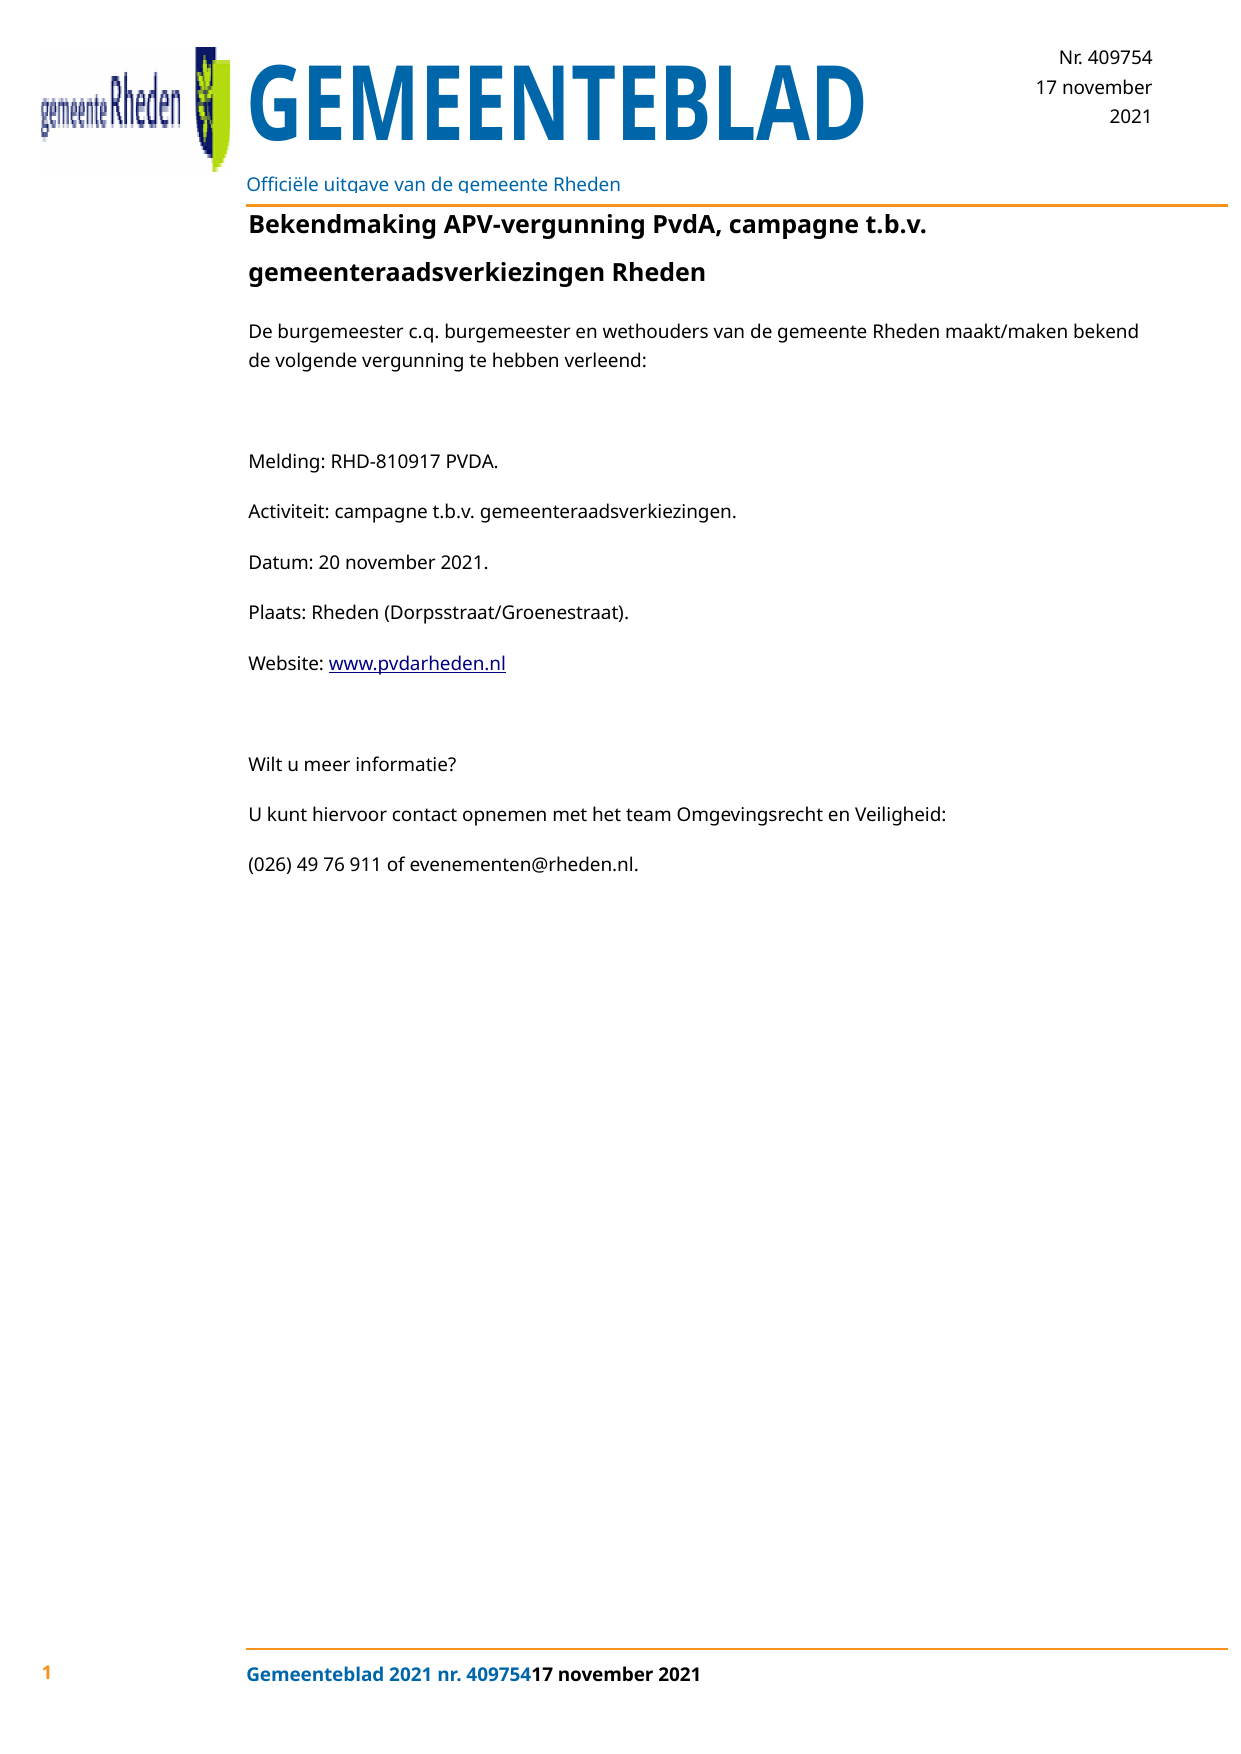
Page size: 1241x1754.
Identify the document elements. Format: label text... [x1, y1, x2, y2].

text Plaats: Rheden (Dorpsstraat/Groenestraat). [248, 599, 1152, 625]
text U kunt hiervoor contact opnemen met het team Omgevingsrecht en Veiligheid: [248, 801, 1152, 827]
text Activiteit: campagne t.b.v. gemeenteraadsverkiezingen. [248, 499, 1152, 524]
text Datum: 20 november 2021. [248, 549, 1152, 575]
text Melding: RHD-810917 PVDA. [248, 448, 1152, 474]
text (026) 49 76 911 of evenementen@rheden.nl. [248, 852, 1152, 877]
text Bekendmaking APV-vergunning PvdA, campagne t.b.v. gemeenteraadsverkiezingen Rheden [248, 207, 1152, 288]
text De burgemeester c.q. burgemeester en wethouders van de gemeente Rheden maakt/maken bekend de volgende vergunning te hebben verleend: [248, 318, 1152, 373]
text Wilt u meer informatie? [248, 751, 1152, 777]
picture [41, 47, 231, 172]
text Website: www.pvdarheden.nl [248, 650, 1152, 676]
